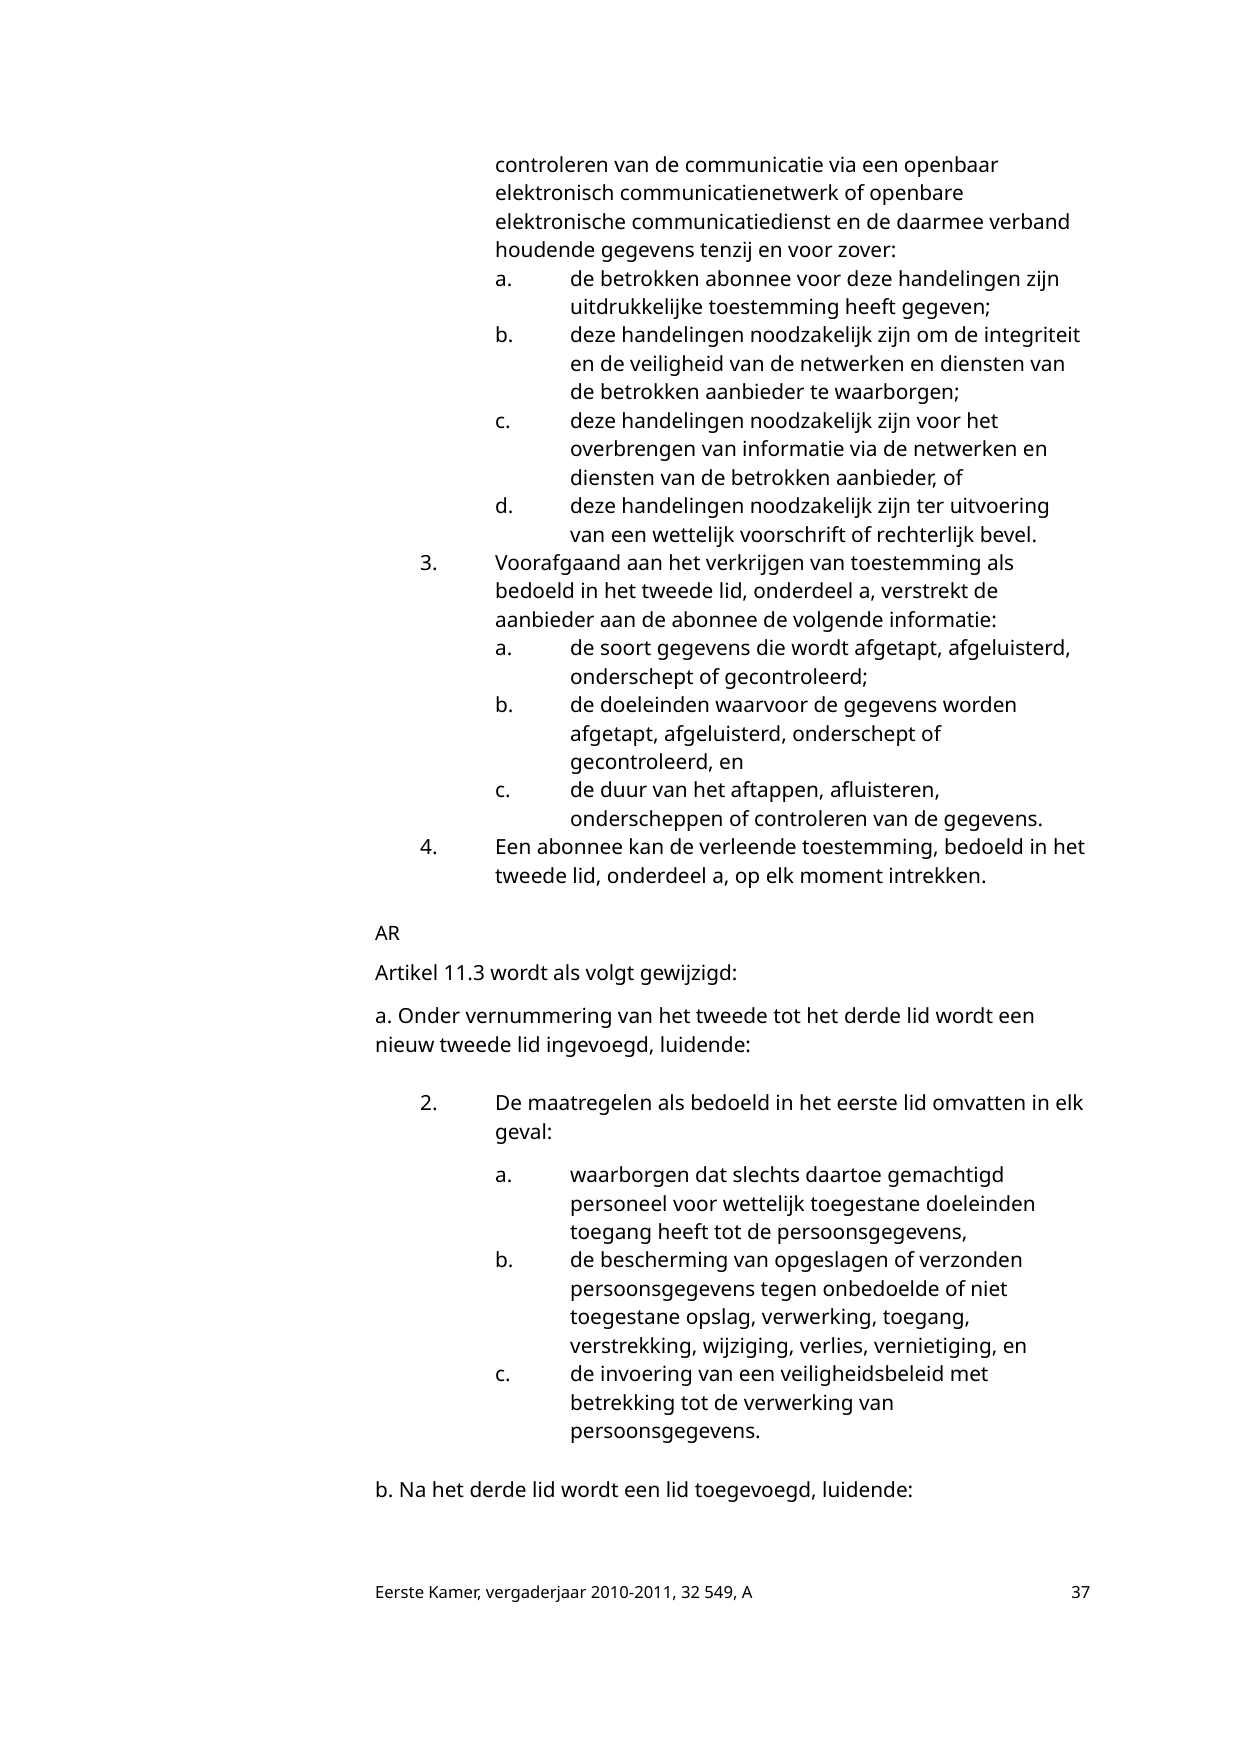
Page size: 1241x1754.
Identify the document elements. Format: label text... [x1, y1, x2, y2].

list De maatregelen als bedoeld in het eerste lid omvatten in elk geval: [420, 1088, 1090, 1145]
list deze handelingen noodzakelijk zijn om de integriteit en de veiligheid van de netwerken en diensten van de betrokken aanbieder te waarborgen; [495, 321, 1090, 406]
list Een abonnee kan de verleende toestemming, bedoeld in het tweede lid, onderdeel a, op elk moment intrekken. [420, 832, 1090, 889]
list de invoering van een veiligheidsbeleid met betrekking tot de verwerking van persoonsgegevens. [495, 1359, 1090, 1445]
list controleren van de communicatie via een openbaar elektronisch communicatienetwerk of openbare elektronische communicatiedienst en de daarmee verband houdende gegevens tenzij en voor zover: [420, 150, 1090, 264]
list deze handelingen noodzakelijk zijn voor het overbrengen van informatie via de netwerken en diensten van de betrokken aanbieder, of [495, 406, 1090, 491]
list Voorafgaand aan het verkrijgen van toestemming als bedoeld in het tweede lid, onderdeel a, verstrekt de aanbieder aan de abonnee de volgende informatie: [420, 548, 1090, 633]
text a. Onder vernummering van het tweede tot het derde lid wordt een nieuw tweede lid ingevoegd, luidende: [375, 1002, 1090, 1058]
list de soort gegevens die wordt afgetapt, afgeluisterd, onderschept of gecontroleerd; [495, 633, 1090, 690]
list de bescherming van opgeslagen of verzonden persoonsgegevens tegen onbedoelde of niet toegestane opslag, verwerking, toegang, verstrekking, wijziging, verlies, vernietiging, en [495, 1246, 1090, 1359]
list de betrokken abonnee voor deze handelingen zijn uitdrukkelijke toestemming heeft gegeven; [495, 264, 1090, 321]
list de duur van het aftappen, afluisteren, onderscheppen of controleren van de gegevens. [495, 776, 1090, 832]
text Artikel 11.3 wordt als volgt gewijzigd: [375, 958, 1090, 987]
list waarborgen dat slechts daartoe gemachtigd personeel voor wettelijk toegestane doeleinden toegang heeft tot de persoonsgegevens, [495, 1160, 1090, 1246]
text b. Na het derde lid wordt een lid toegevoegd, luidende: [375, 1475, 1090, 1503]
list deze handelingen noodzakelijk zijn ter uitvoering van een wettelijk voorschrift of rechterlijk bevel. [495, 491, 1090, 548]
list de doeleinden waarvoor de gegevens worden afgetapt, afgeluisterd, onderschept of gecontroleerd, en [495, 690, 1090, 776]
text AR [375, 919, 1090, 946]
